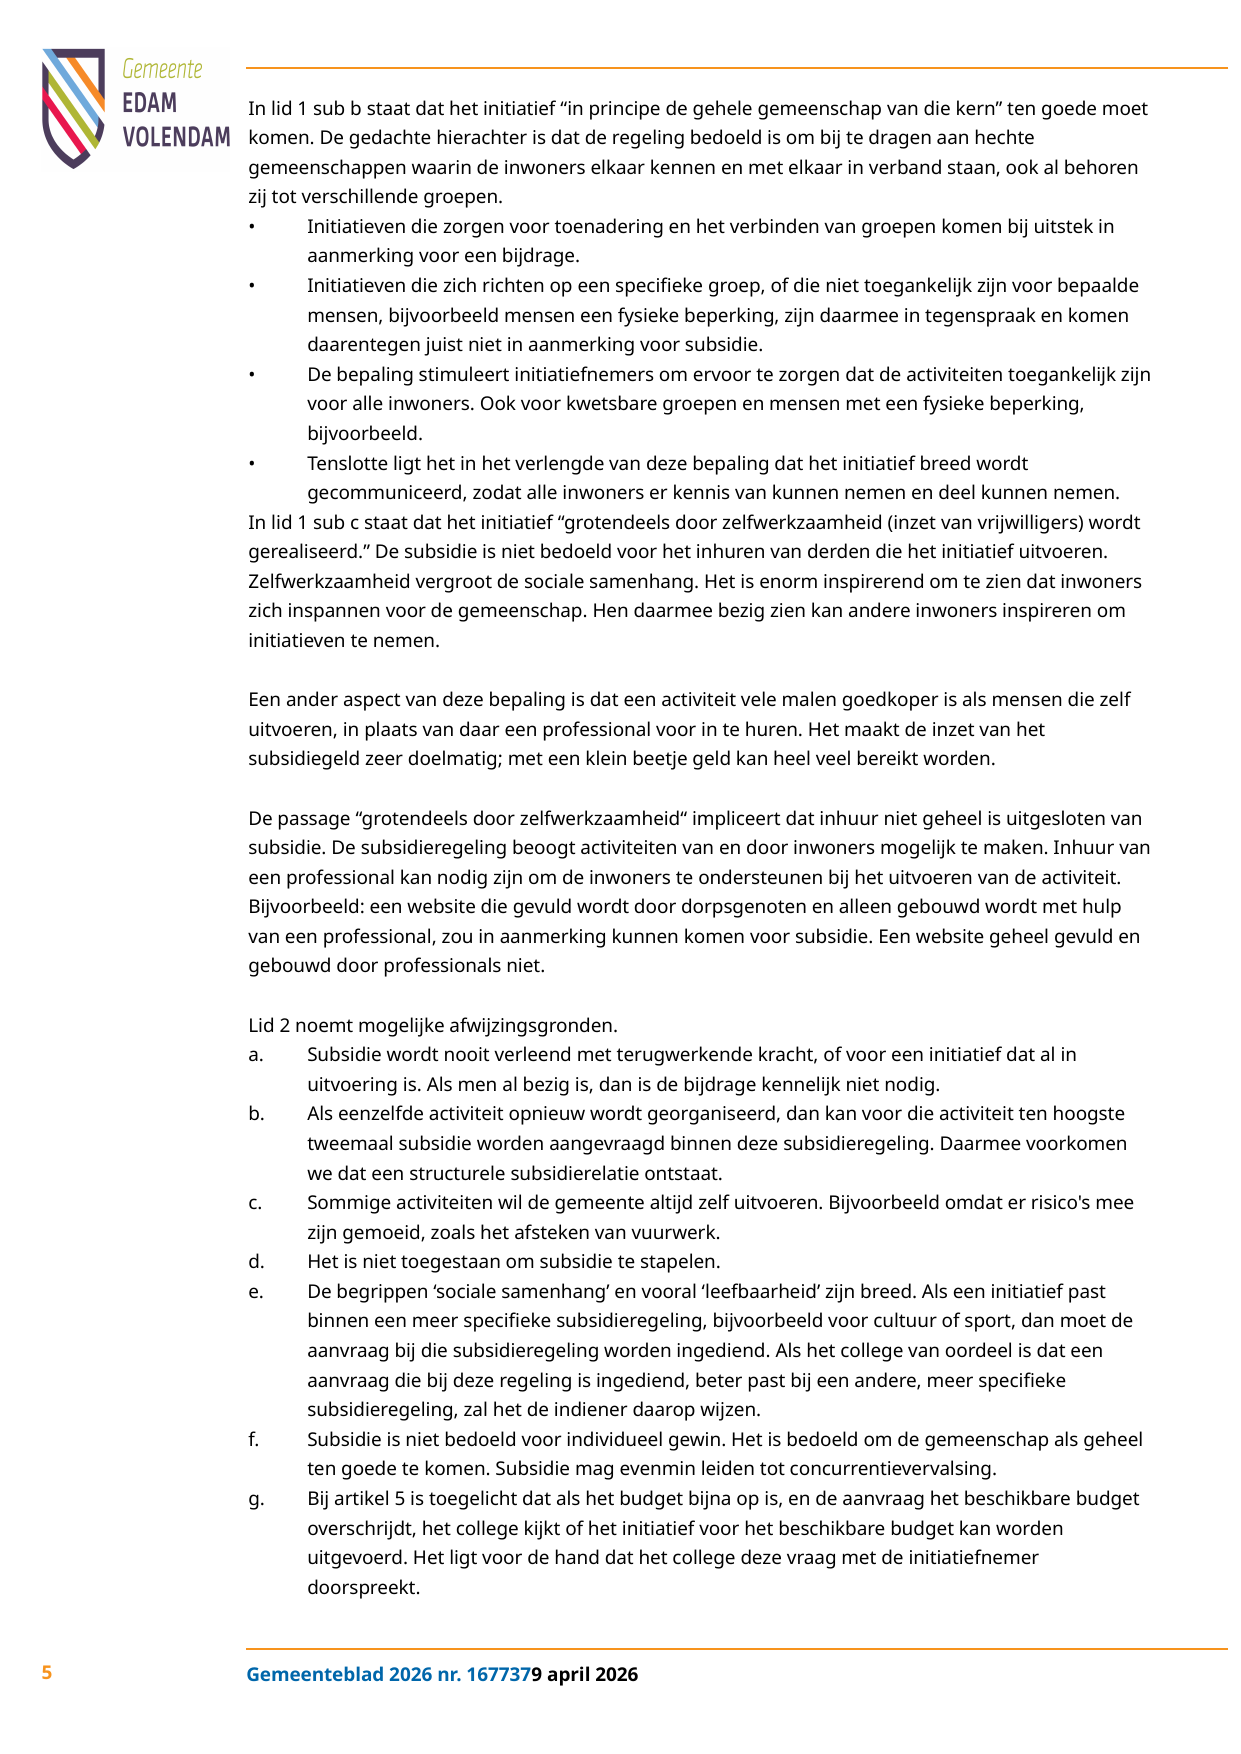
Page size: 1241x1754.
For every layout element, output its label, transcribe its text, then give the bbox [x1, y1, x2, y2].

list Het is niet toegestaan om subsidie te stapelen. [248, 1248, 1152, 1274]
text Een ander aspect van deze bepaling is dat een activiteit vele malen goedkoper is als mensen die zelf uitvoeren, in plaats van daar een professional voor in te huren. Het maakt de inzet van het subsidiegeld zeer doelmatig; met een klein beetje geld kan heel veel bereikt worden. [248, 686, 1152, 771]
text In lid 1 sub b staat dat het initiatief “in principe de gehele gemeenschap van die kern” ten goede moet komen. De gedachte hierachter is dat de regeling bedoeld is om bij te dragen aan hechte gemeenschappen waarin de inwoners elkaar kennen en met elkaar in verband staan, ook al behoren zij tot verschillende groepen. [248, 95, 1152, 209]
list Initiatieven die zich richten op een specifieke groep, of die niet toegankelijk zijn voor bepaalde mensen, bijvoorbeeld mensen een fysieke beperking, zijn daarmee in tegenspraak en komen daarentegen juist niet in aanmerking voor subsidie. [248, 272, 1152, 357]
text Lid 2 noemt mogelijke afwijzingsgronden. [248, 1012, 1152, 1038]
list De bepaling stimuleert initiatiefnemers om ervoor te zorgen dat de activiteiten toegankelijk zijn voor alle inwoners. Ook voor kwetsbare groepen en mensen met een fysieke beperking, bijvoorbeeld. [248, 361, 1152, 446]
picture [41, 47, 231, 172]
text In lid 1 sub c staat dat het initiatief “grotendeels door zelfwerkzaamheid (inzet van vrijwilligers) wordt gerealiseerd.” De subsidie is niet bedoeld voor het inhuren van derden die het initiatief uitvoeren. Zelfwerkzaamheid vergroot de sociale samenhang. Het is enorm inspirerend om te zien dat inwoners zich inspannen voor de gemeenschap. Hen daarmee bezig zien kan andere inwoners inspireren om initiatieven te nemen. [248, 509, 1152, 653]
list Sommige activiteiten wil de gemeente altijd zelf uitvoeren. Bijvoorbeeld omdat er risico's mee zijn gemoeid, zoals het afsteken van vuurwerk. [248, 1189, 1152, 1245]
list De begrippen ‘sociale samenhang’ en vooral ‘leefbaarheid’ zijn breed. Als een initiatief past binnen een meer specifieke subsidieregeling, bijvoorbeeld voor cultuur of sport, dan moet de aanvraag bij die subsidieregeling worden ingediend. Als het college van oordeel is dat een aanvraag die bij deze regeling is ingediend, beter past bij een andere, meer specifieke subsidieregeling, zal het de indiener daarop wijzen. [248, 1278, 1152, 1422]
list Subsidie wordt nooit verleend met terugwerkende kracht, of voor een initiatief dat al in uitvoering is. Als men al bezig is, dan is de bijdrage kennelijk niet nodig. [248, 1041, 1152, 1097]
list Initiatieven die zorgen voor toenadering en het verbinden van groepen komen bij uitstek in aanmerking voor een bijdrage. [248, 213, 1152, 268]
list Subsidie is niet bedoeld voor individueel gewin. Het is bedoeld om de gemeenschap als geheel ten goede te komen. Subsidie mag evenmin leiden tot concurrentievervalsing. [248, 1426, 1152, 1481]
text De passage “grotendeels door zelfwerkzaamheid“ impliceert dat inhuur niet geheel is uitgesloten van subsidie. De subsidieregeling beoogt activiteiten van en door inwoners mogelijk te maken. Inhuur van een professional kan nodig zijn om de inwoners te ondersteunen bij het uitvoeren van de activiteit. Bijvoorbeeld: een website die gevuld wordt door dorpsgenoten en alleen gebouwd wordt met hulp van een professional, zou in aanmerking kunnen komen voor subsidie. Een website geheel gevuld en gebouwd door professionals niet. [248, 805, 1152, 978]
list Tenslotte ligt het in het verlengde van deze bepaling dat het initiatief breed wordt gecommuniceerd, zodat alle inwoners er kennis van kunnen nemen en deel kunnen nemen. [248, 450, 1152, 505]
list Bij artikel 5 is toegelicht dat als het budget bijna op is, en de aanvraag het beschikbare budget overschrijdt, het college kijkt of het initiatief voor het beschikbare budget kan worden uitgevoerd. Het ligt voor de hand dat het college deze vraag met de initiatiefnemer doorspreekt. [248, 1485, 1152, 1600]
list Als eenzelfde activiteit opnieuw wordt georganiseerd, dan kan voor die activiteit ten hoogste tweemaal subsidie worden aangevraagd binnen deze subsidieregeling. Daarmee voorkomen we dat een structurele subsidierelatie ontstaat. [248, 1101, 1152, 1186]
